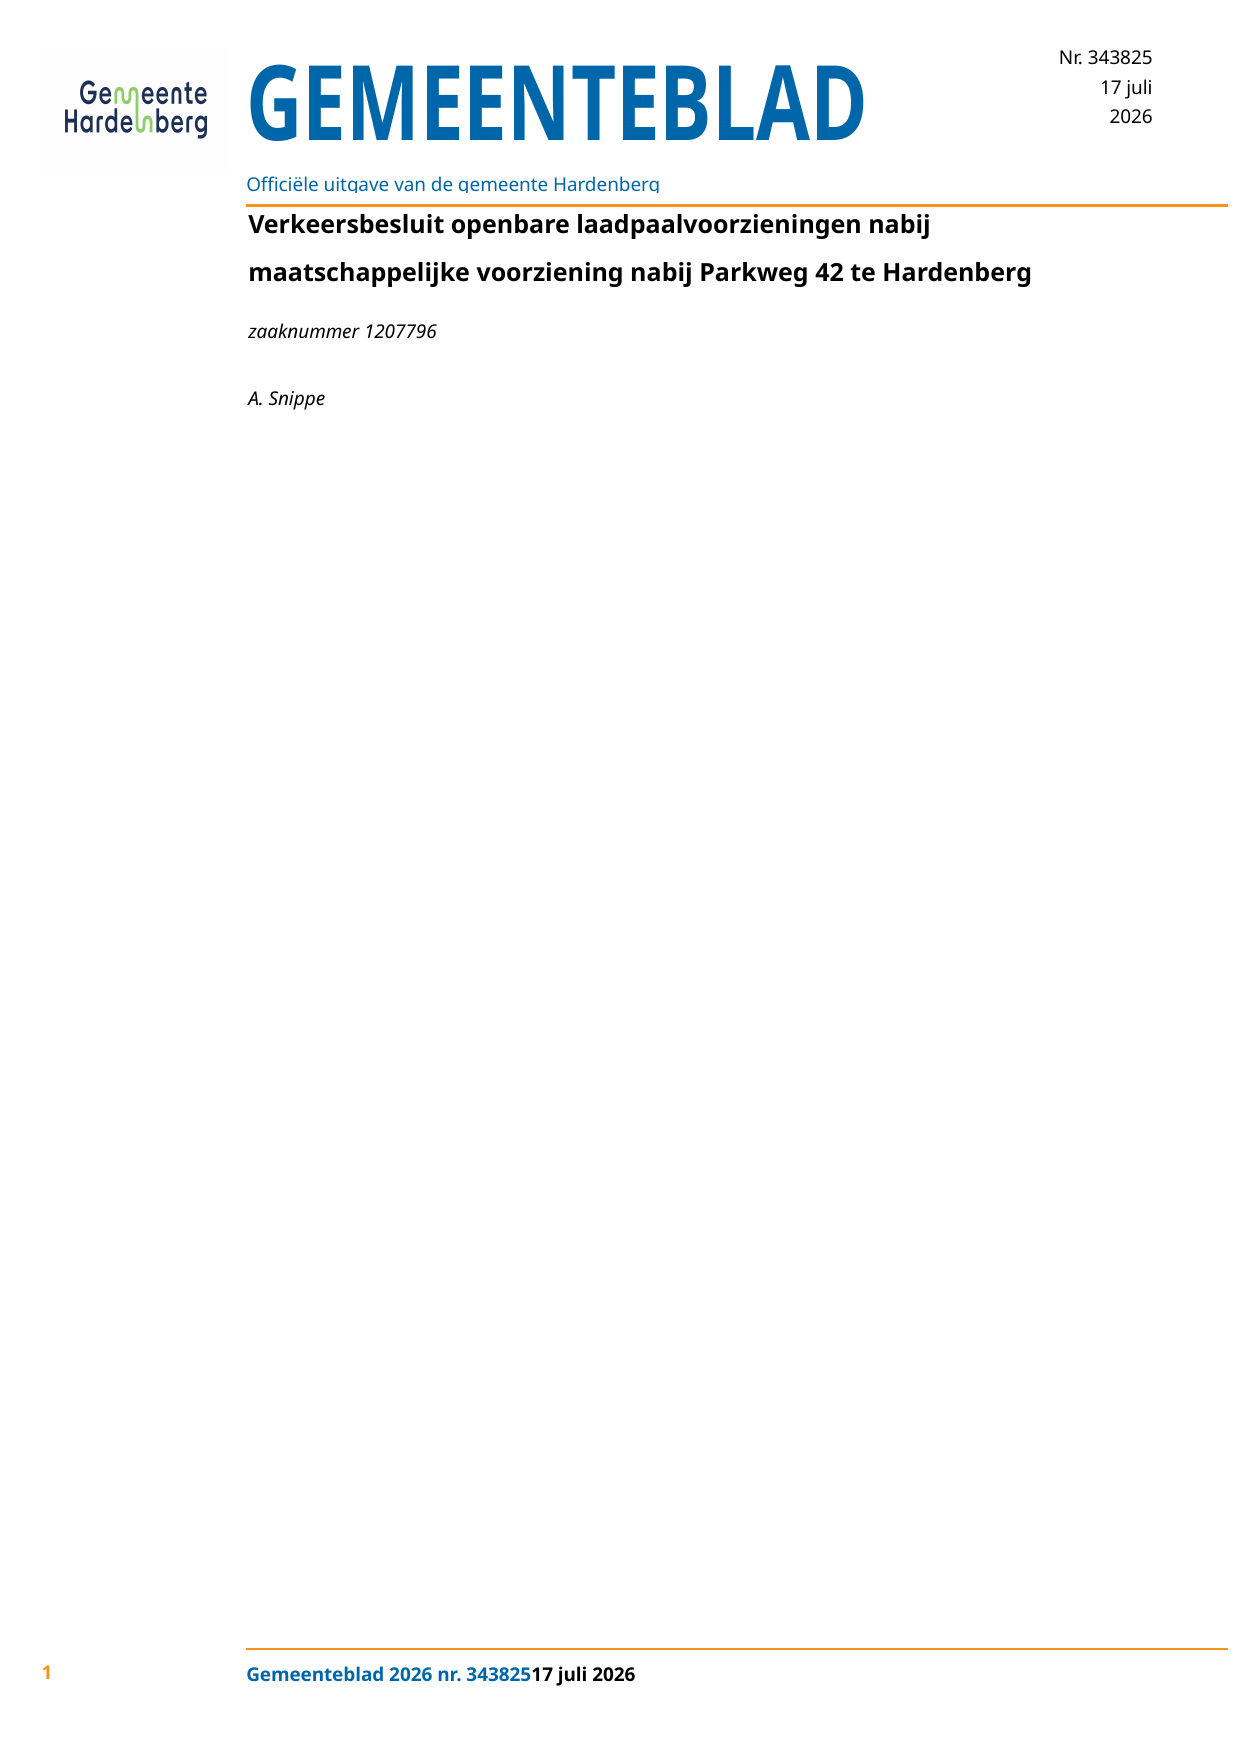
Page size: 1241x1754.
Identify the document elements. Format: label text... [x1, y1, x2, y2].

text A. Snippe [248, 386, 1152, 411]
text zaaknummer 1207796 [248, 318, 1152, 344]
picture [41, 47, 231, 172]
text Verkeersbesluit openbare laadpaalvoorzieningen nabij maatschappelijke voorziening nabij Parkweg 42 te Hardenberg [248, 207, 1152, 288]
